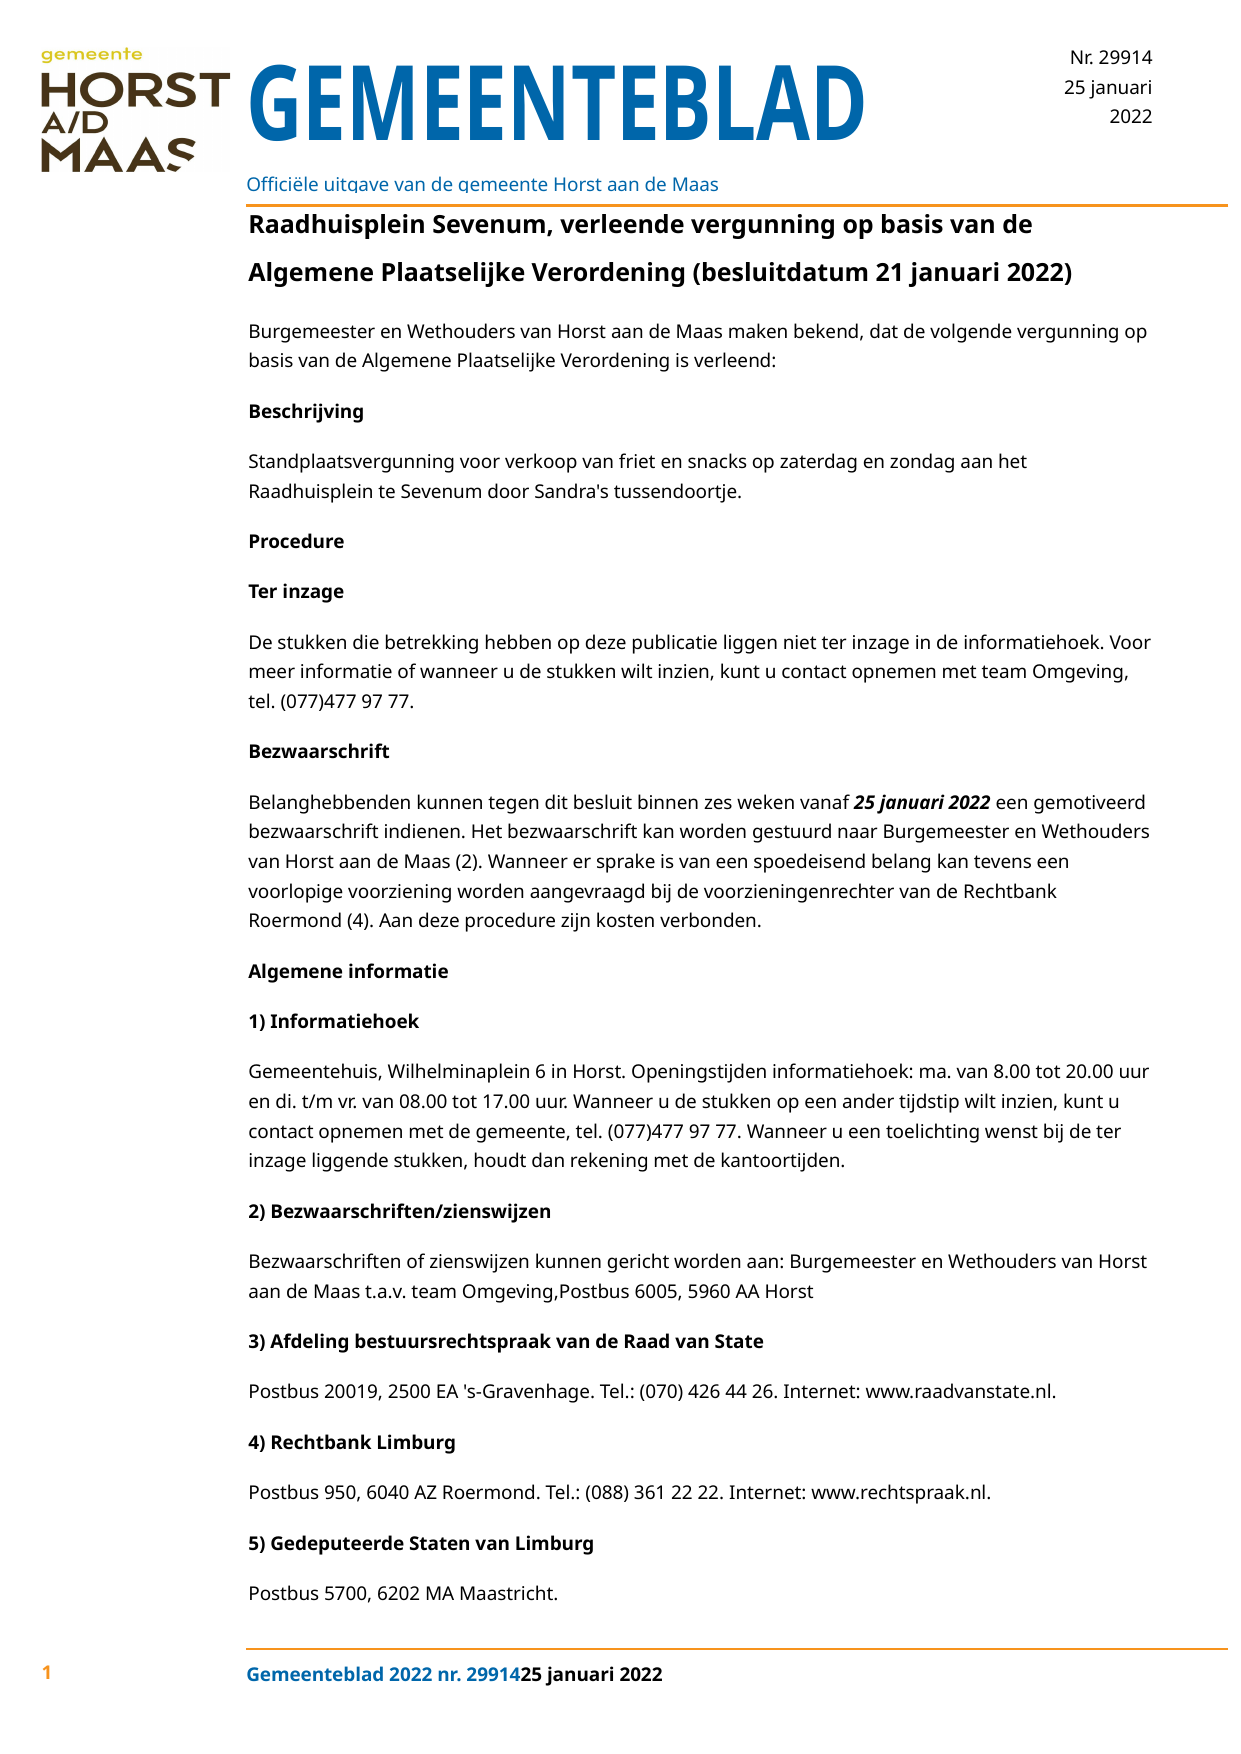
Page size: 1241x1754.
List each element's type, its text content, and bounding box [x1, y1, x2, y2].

text Gemeentehuis, Wilhelminaplein 6 in Horst. Openingstijden informatiehoek: ma. van 8.00 tot 20.00 uur en di. t/m vr. van 08.00 tot 17.00 uur. Wanneer u de stukken op een ander tijdstip wilt inzien, kunt u contact opnemen met de gemeente, tel. (077)477 97 77. Wanneer u een toelichting wenst bij de ter inzage liggende stukken, houdt dan rekening met de kantoortijden. [248, 1059, 1152, 1173]
text 1) Informatiehoek [248, 1008, 1152, 1034]
picture [41, 47, 231, 172]
text Algemene informatie [248, 958, 1152, 984]
text Procedure [248, 528, 1152, 554]
text 5) Gedeputeerde Staten van Limburg [248, 1530, 1152, 1556]
text Raadhuisplein Sevenum, verleende vergunning op basis van de Algemene Plaatselijke Verordening (besluitdatum 21 januari 2022) [248, 207, 1152, 288]
text Burgemeester en Wethouders van Horst aan de Maas maken bekend, dat de volgende vergunning op basis van de Algemene Plaatselijke Verordening is verleend: [248, 318, 1152, 373]
text De stukken die betrekking hebben op deze publicatie liggen niet ter inzage in de informatiehoek. Voor meer informatie of wanneer u de stukken wilt inzien, kunt u contact opnemen met team Omgeving, tel. (077)477 97 77. [248, 629, 1152, 714]
text Postbus 950, 6040 AZ Roermond. Tel.: (088) 361 22 22. Internet: www.rechtspraak.nl. [248, 1479, 1152, 1505]
text Belanghebbenden kunnen tegen dit besluit binnen zes weken vanaf 25 januari 2022 een gemotiveerd bezwaarschrift indienen. Het bezwaarschrift kan worden gestuurd naar Burgemeester en Wethouders van Horst aan de Maas (2). Wanneer er sprake is van een spoedeisend belang kan tevens een voorlopige voorziening worden aangevraagd bij de voorzieningenrechter van de Rechtbank Roermond (4). Aan deze procedure zijn kosten verbonden. [248, 789, 1152, 933]
text 3) Afdeling bestuursrechtspraak van de Raad van State [248, 1328, 1152, 1354]
text Bezwaarschriften of zienswijzen kunnen gericht worden aan: Burgemeester en Wethouders van Horst aan de Maas t.a.v. team Omgeving,Postbus 6005, 5960 AA Horst [248, 1248, 1152, 1304]
text 2) Bezwaarschriften/zienswijzen [248, 1198, 1152, 1224]
text Postbus 5700, 6202 MA Maastricht. [248, 1580, 1152, 1606]
text Bezwaarschrift [248, 739, 1152, 764]
text Ter inzage [248, 579, 1152, 604]
text Postbus 20019, 2500 EA 's-Gravenhage. Tel.: (070) 426 44 26. Internet: www.raadvanstate.nl. [248, 1379, 1152, 1404]
text 4) Rechtbank Limburg [248, 1429, 1152, 1455]
text Standplaatsvergunning voor verkoop van friet en snacks op zaterdag en zondag aan het Raadhuisplein te Sevenum door Sandra's tussendoortje. [248, 448, 1152, 504]
text Beschrijving [248, 398, 1152, 424]
